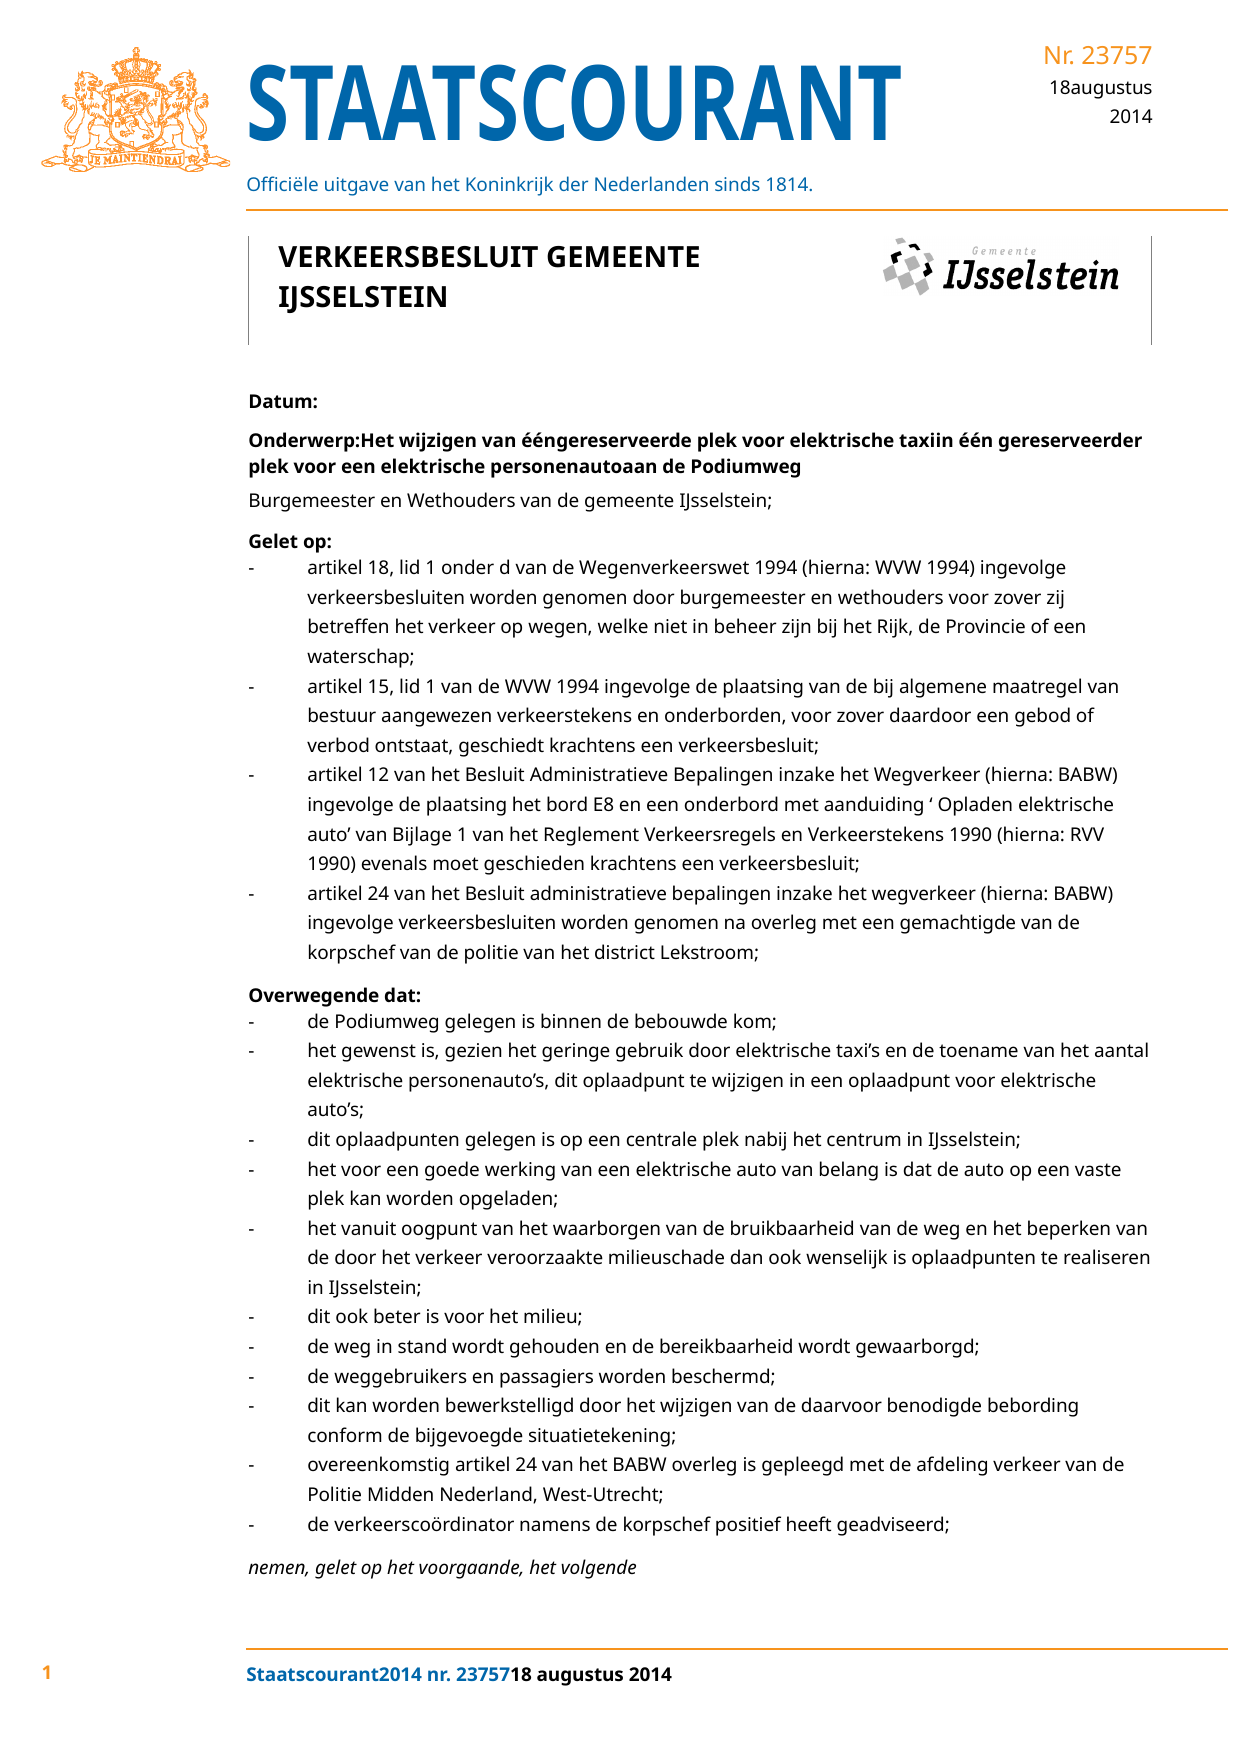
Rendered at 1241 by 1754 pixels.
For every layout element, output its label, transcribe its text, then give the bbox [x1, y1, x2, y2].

text Onderwerp:Het wijzigen van ééngereserveerde plek voor elektrische taxiin één gereserveerder plek voor een elektrische personenautoaan de Podiumweg [248, 427, 1152, 478]
list overeenkomstig artikel 24 van het BABW overleg is gepleegd met de afdeling verkeer van de Politie Midden Nederland, West-Utrecht; [248, 1452, 1152, 1507]
list het voor een goede werking van een elektrische auto van belang is dat de auto op een vaste plek kan worden opgeladen; [248, 1156, 1152, 1211]
list de verkeerscoördinator namens de korpschef positief heeft geadviseerd; [248, 1511, 1152, 1537]
picture [41, 47, 231, 172]
list het vanuit oogpunt van het waarborgen van de bruikbaarheid van de weg en het beperken van de door het verkeer veroorzaakte milieuschade dan ook wenselijk is oplaadpunten te realiseren in IJsselstein; [248, 1215, 1152, 1300]
text Overwegende dat: [248, 982, 1152, 1008]
list de Podiumweg gelegen is binnen de bebouwde kom; [248, 1008, 1152, 1034]
list artikel 12 van het Besluit Administratieve Bepalingen inzake het Wegverkeer (hierna: BABW) ingevolge de plaatsing het bord E8 en een onderbord met aanduiding ‘ Opladen elektrische auto’ van Bijlage 1 van het Reglement Verkeersregels en Verkeerstekens 1990 (hierna: RVV 1990) evenals moet geschieden krachtens een verkeersbesluit; [248, 762, 1152, 876]
list de weg in stand wordt gehouden en de bereikbaarheid wordt gewaarborgd; [248, 1333, 1152, 1359]
text Burgemeester en Wethouders van de gemeente IJsselstein; [248, 487, 1152, 513]
list artikel 18, lid 1 onder d van de Wegenverkeerswet 1994 (hierna: WVW 1994) ingevolge verkeersbesluiten worden genomen door burgemeester en wethouders voor zover zij betreffen het verkeer op wegen, welke niet in beheer zijn bij het Rijk, de Provincie of een waterschap; [248, 554, 1152, 669]
list het gewenst is, gezien het geringe gebruik door elektrische taxi’s en de toename van het aantal elektrische personenauto’s, dit oplaadpunt te wijzigen in een oplaadpunt voor elektrische auto’s; [248, 1037, 1152, 1122]
list de weggebruikers en passagiers worden beschermd; [248, 1363, 1152, 1389]
text Datum: [248, 388, 1152, 413]
list dit ook beter is voor het milieu; [248, 1304, 1152, 1329]
table_header [850, 236, 1151, 345]
list dit oplaadpunten gelegen is op een centrale plek nabij het centrum in IJsselstein; [248, 1126, 1152, 1152]
text Gelet op: [248, 529, 1152, 554]
list artikel 24 van het Besluit administratieve bepalingen inzake het wegverkeer (hierna: BABW) ingevolge verkeersbesluiten worden genomen na overleg met een gemachtigde van de korpschef van de politie van het district Lekstroom; [248, 880, 1152, 965]
list dit kan worden bewerkstelligd door het wijzigen van de daarvoor benodigde bebording conform de bijgevoegde situatietekening; [248, 1392, 1152, 1448]
list artikel 15, lid 1 van de WVW 1994 ingevolge de plaatsing van de bij algemene maatregel van bestuur aangewezen verkeerstekens en onderborden, voor zover daardoor een gebod of verbod ontstaat, geschiedt krachtens een verkeersbesluit; [248, 673, 1152, 758]
text nemen, gelet op het voorgaande, het volgende [248, 1554, 1152, 1580]
picture [882, 236, 1119, 296]
table_header VERKEERSBESLUIT GEMEENTE IJSSELSTEIN [249, 236, 850, 345]
